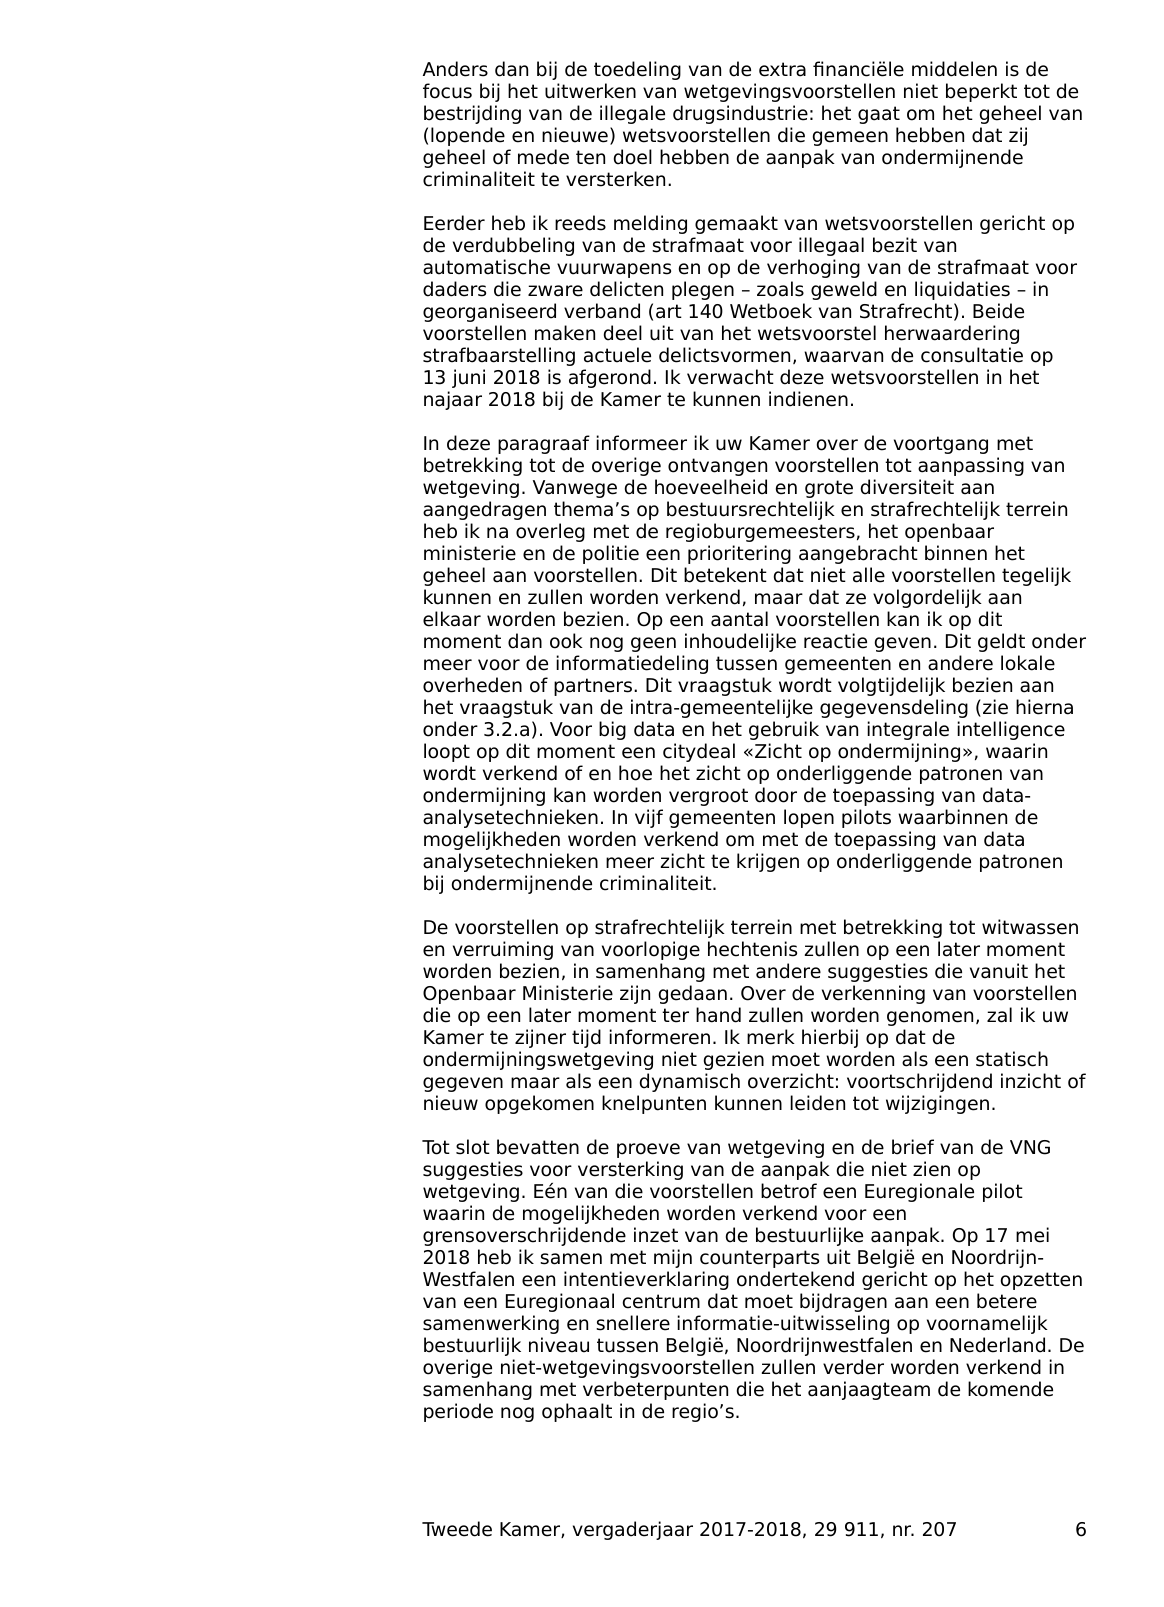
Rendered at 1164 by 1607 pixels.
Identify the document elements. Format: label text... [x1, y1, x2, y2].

text Eerder heb ik reeds melding gemaakt van wetsvoorstellen gericht op de verdubbeling van de strafmaat voor illegaal bezit van automatische vuurwapens en op de verhoging van de strafmaat voor daders die zware delicten plegen – zoals geweld en liquidaties – in georganiseerd verband (art 140 Wetboek van Strafrecht). Beide voorstellen maken deel uit van het wetsvoorstel herwaardering strafbaarstelling actuele delictsvormen, waarvan de consultatie op 13 juni 2018 is afgerond. Ik verwacht deze wetsvoorstellen in het najaar 2018 bij de Kamer te kunnen indienen. [422, 213, 1087, 411]
text Anders dan bij de toedeling van de extra financiële middelen is de focus bij het uitwerken van wetgevingsvoorstellen niet beperkt tot de bestrijding van de illegale drugsindustrie: het gaat om het geheel van (lopende en nieuwe) wetsvoorstellen die gemeen hebben dat zij geheel of mede ten doel hebben de aanpak van ondermijnende criminaliteit te versterken. [422, 59, 1087, 191]
text In deze paragraaf informeer ik uw Kamer over de voortgang met betrekking tot de overige ontvangen voorstellen tot aanpassing van wetgeving. Vanwege de hoeveelheid en grote diversiteit aan aangedragen thema’s op bestuursrechtelijk en strafrechtelijk terrein heb ik na overleg met de regioburgemeesters, het openbaar ministerie en de politie een prioritering aangebracht binnen het geheel aan voorstellen. Dit betekent dat niet alle voorstellen tegelijk kunnen en zullen worden verkend, maar dat ze volgordelijk aan elkaar worden bezien. Op een aantal voorstellen kan ik op dit moment dan ook nog geen inhoudelijke reactie geven. Dit geldt onder meer voor de informatiedeling tussen gemeenten en andere lokale overheden of partners. Dit vraagstuk wordt volgtijdelijk bezien aan het vraagstuk van de intra-gemeentelijke gegevensdeling (zie hierna onder 3.2.a). Voor big data en het gebruik van integrale intelligence loopt op dit moment een citydeal «Zicht op ondermijning», waarin wordt verkend of en hoe het zicht op onderliggende patronen van ondermijning kan worden vergroot door de toepassing van data-analysetechnieken. In vijf gemeenten lopen pilots waarbinnen de mogelijkheden worden verkend om met de toepassing van data analysetechnieken meer zicht te krijgen op onderliggende patronen bij ondermijnende criminaliteit. [422, 433, 1087, 895]
text Tot slot bevatten de proeve van wetgeving en de brief van de VNG suggesties voor versterking van de aanpak die niet zien op wetgeving. Eén van die voorstellen betrof een Euregionale pilot waarin de mogelijkheden worden verkend voor een grensoverschrijdende inzet van de bestuurlijke aanpak. Op 17 mei 2018 heb ik samen met mijn counterparts uit België en Noordrijn-Westfalen een intentieverklaring ondertekend gericht op het opzetten van een Euregionaal centrum dat moet bijdragen aan een betere samenwerking en snellere informatie-uitwisseling op voornamelijk bestuurlijk niveau tussen België, Noordrijnwestfalen en Nederland. De overige niet-wetgevingsvoorstellen zullen verder worden verkend in samenhang met verbeterpunten die het aanjaagteam de komende periode nog ophaalt in de regio’s. [422, 1137, 1087, 1423]
text De voorstellen op strafrechtelijk terrein met betrekking tot witwassen en verruiming van voorlopige hechtenis zullen op een later moment worden bezien, in samenhang met andere suggesties die vanuit het Openbaar Ministerie zijn gedaan. Over de verkenning van voorstellen die op een later moment ter hand zullen worden genomen, zal ik uw Kamer te zijner tijd informeren. Ik merk hierbij op dat de ondermijningswetgeving niet gezien moet worden als een statisch gegeven maar als een dynamisch overzicht: voortschrijdend inzicht of nieuw opgekomen knelpunten kunnen leiden tot wijzigingen. [422, 917, 1087, 1115]
